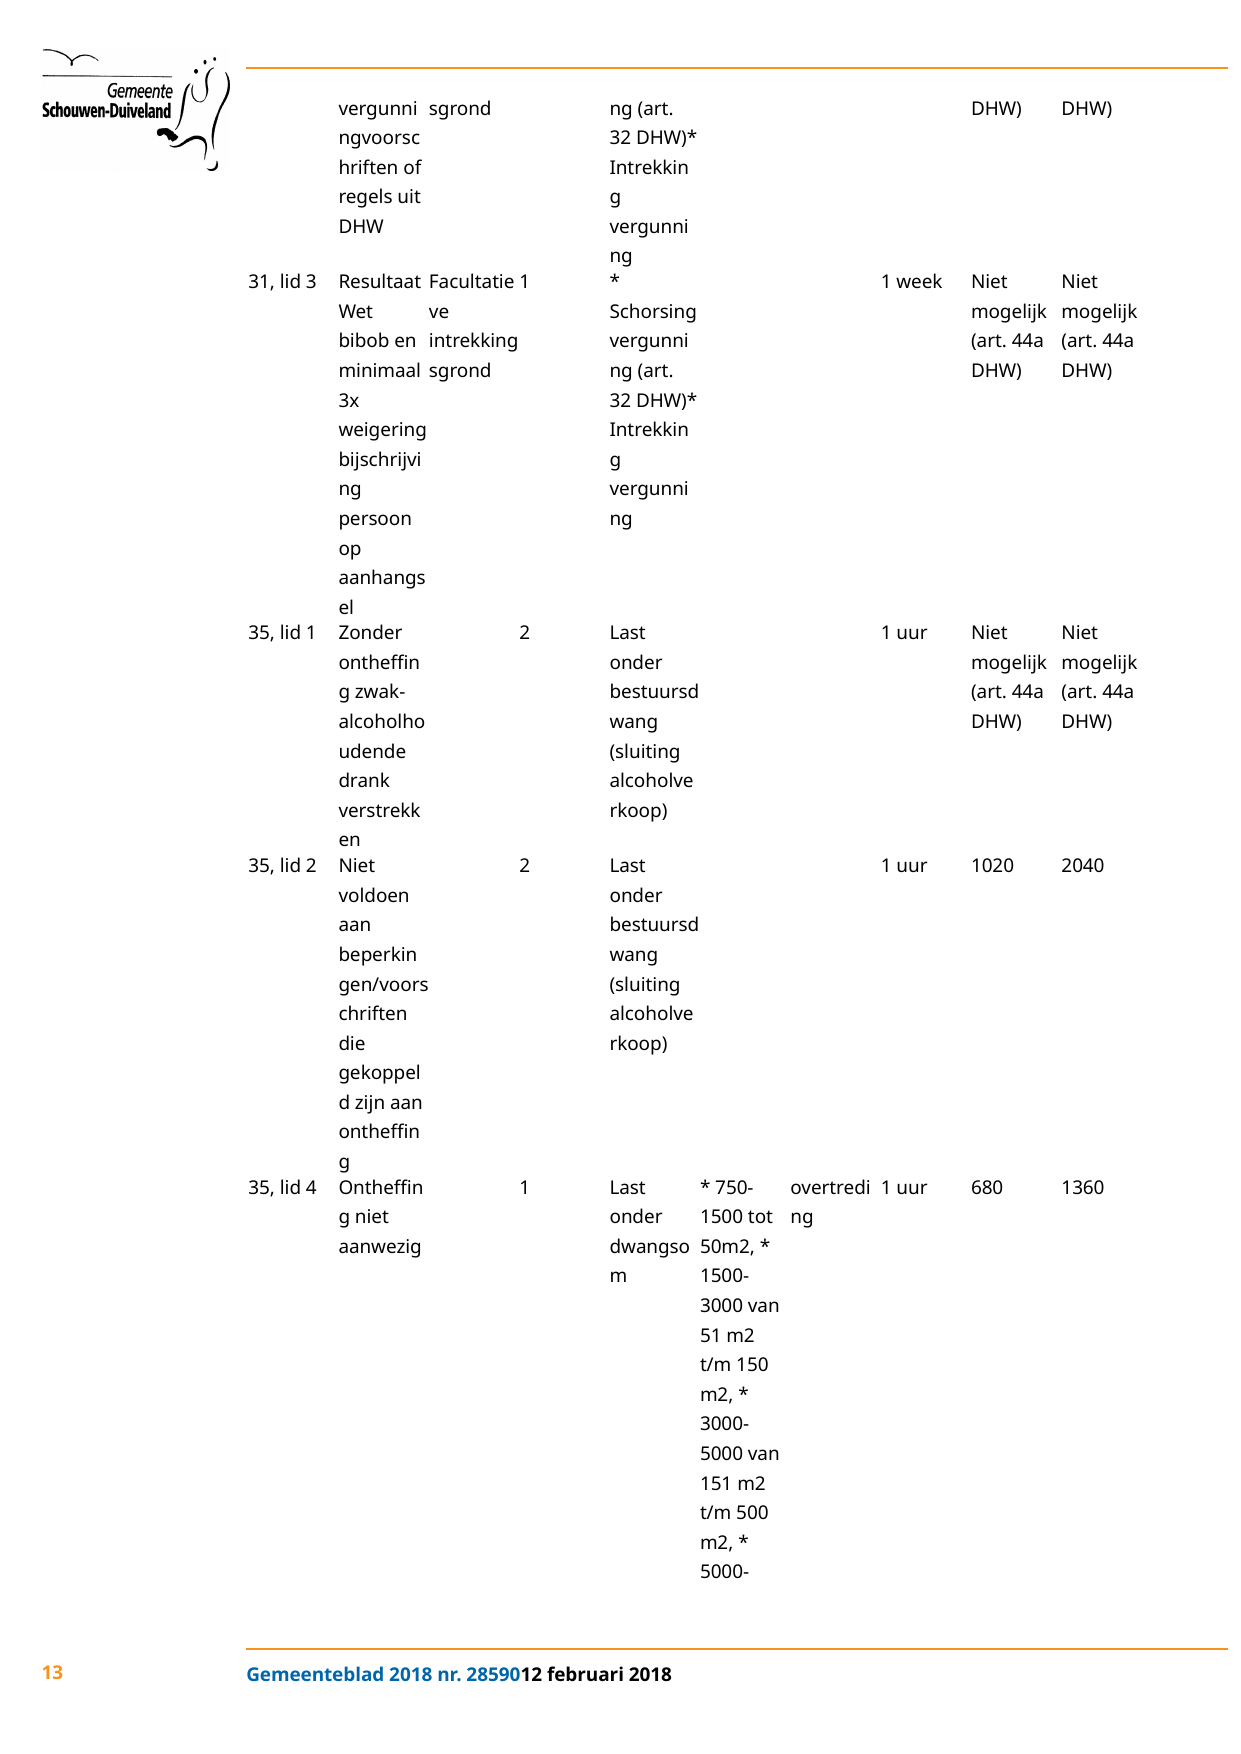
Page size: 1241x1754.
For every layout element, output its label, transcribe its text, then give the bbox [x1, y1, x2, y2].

table_cell [429, 620, 519, 852]
table_cell sgrond [429, 95, 519, 268]
table_cell 1360 [1061, 1174, 1152, 1584]
table_cell [519, 95, 609, 268]
table_cell 1 [519, 1174, 609, 1584]
table_cell Zonder ontheffing zwak-alcoholhoudende drank verstrekken [338, 620, 429, 852]
table_cell [700, 620, 790, 852]
table_cell [248, 95, 338, 268]
table_cell 2 [519, 853, 609, 1174]
table_cell [700, 269, 790, 619]
table_cell DHW) [971, 95, 1061, 268]
table_cell Resultaat Wet bibob en minimaal 3x weigering bijschrijving persoon op aanhangsel [338, 269, 429, 619]
table_cell Facultatieve intrekkingsgrond [429, 269, 519, 619]
table_cell [881, 95, 971, 268]
table_cell [429, 853, 519, 1174]
table_cell [790, 853, 881, 1174]
table_cell 2 [519, 620, 609, 852]
table_cell 680 [971, 1174, 1061, 1584]
table_cell DHW) [1061, 95, 1152, 268]
table_cell 1 [519, 269, 609, 619]
picture [41, 47, 231, 172]
table_cell * 750-1500 tot 50m2, * 1500-3000 van 51 m2 t/m 150 m2, * 3000-5000 van 151 m2 t/m 500 m2, * 5000- [700, 1174, 790, 1584]
table_cell [429, 1174, 519, 1584]
table_cell Niet mogelijk (art. 44a DHW) [1061, 269, 1152, 619]
table_cell [790, 95, 881, 268]
table_cell Ontheffing niet aanwezig [338, 1174, 429, 1584]
table_cell Niet mogelijk (art. 44a DHW) [1061, 620, 1152, 852]
table_cell Niet voldoen aan beperkingen/voorschriften die gekoppeld zijn aan ontheffing [338, 853, 429, 1174]
table_cell 35, lid 2 [248, 853, 338, 1174]
table_cell Niet mogelijk (art. 44a DHW) [971, 620, 1061, 852]
table_cell [790, 269, 881, 619]
table_cell [790, 620, 881, 852]
table_cell * Schorsing vergunning (art. 32 DHW)* Intrekking vergunning [609, 269, 700, 619]
table_cell 1 week [881, 269, 971, 619]
table_cell 1 uur [881, 853, 971, 1174]
table_cell 2040 [1061, 853, 1152, 1174]
table_cell Last onder bestuursdwang (sluiting alcoholverkoop) [609, 620, 700, 852]
table_cell 1020 [971, 853, 1061, 1174]
table_cell overtreding [790, 1174, 881, 1584]
table_cell Last onder dwangsom [609, 1174, 700, 1584]
table_cell 1 uur [881, 1174, 971, 1584]
table_cell vergunningvoorschriften of regels uit DHW [338, 95, 429, 268]
table_cell [700, 853, 790, 1174]
table_cell 31, lid 3 [248, 269, 338, 619]
table_cell 35, lid 4 [248, 1174, 338, 1584]
table_cell ng (art. 32 DHW)* Intrekking vergunning [609, 95, 700, 268]
table_cell 1 uur [881, 620, 971, 852]
table_cell 35, lid 1 [248, 620, 338, 852]
table_cell Niet mogelijk (art. 44a DHW) [971, 269, 1061, 619]
table_cell Last onder bestuursdwang (sluiting alcoholverkoop) [609, 853, 700, 1174]
table_cell [700, 95, 790, 268]
